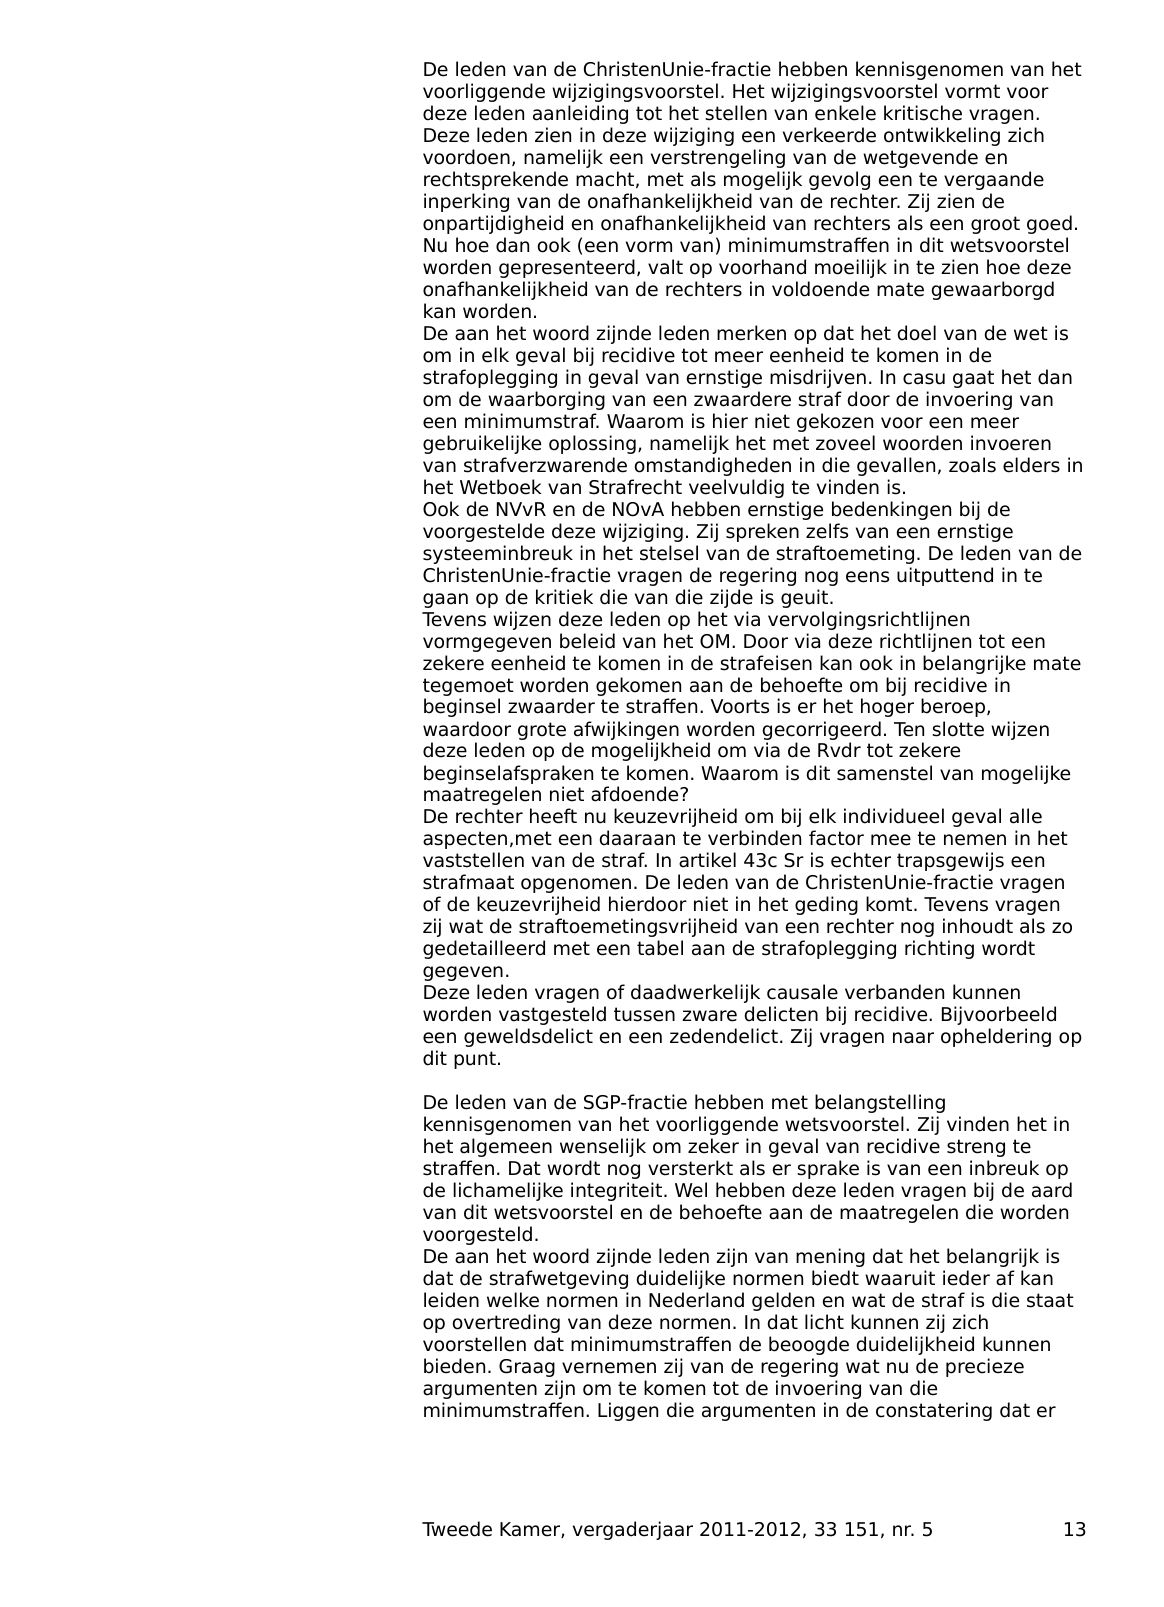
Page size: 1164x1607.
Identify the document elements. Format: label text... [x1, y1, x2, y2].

text De aan het woord zijnde leden merken op dat het doel van de wet is om in elk geval bij recidive tot meer eenheid te komen in de strafoplegging in geval van ernstige misdrijven. In casu gaat het dan om de waarborging van een zwaardere straf door de invoering van een minimumstraf. Waarom is hier niet gekozen voor een meer gebruikelijke oplossing, namelijk het met zoveel woorden invoeren van strafverzwarende omstandigheden in die gevallen, zoals elders in het Wetboek van Strafrecht veelvuldig te vinden is. [422, 323, 1087, 499]
text Deze leden vragen of daadwerkelijk causale verbanden kunnen worden vastgesteld tussen zware delicten bij recidive. Bijvoorbeeld een geweldsdelict en een zedendelict. Zij vragen naar opheldering op dit punt. [422, 982, 1087, 1070]
text Tevens wijzen deze leden op het via vervolgingsrichtlijnen vormgegeven beleid van het OM. Door via deze richtlijnen tot een zekere eenheid te komen in de strafeisen kan ook in belangrijke mate tegemoet worden gekomen aan de behoefte om bij recidive in beginsel zwaarder te straffen. Voorts is er het hoger beroep, waardoor grote afwijkingen worden gecorrigeerd. Ten slotte wijzen deze leden op de mogelijkheid om via de Rvdr tot zekere beginselafspraken te komen. Waarom is dit samenstel van mogelijke maatregelen niet afdoende? [422, 608, 1087, 806]
text De aan het woord zijnde leden zijn van mening dat het belangrijk is dat de strafwetgeving duidelijke normen biedt waaruit ieder af kan leiden welke normen in Nederland gelden en wat de straf is die staat op overtreding van deze normen. In dat licht kunnen zij zich voorstellen dat minimumstraffen de beoogde duidelijkheid kunnen bieden. Graag vernemen zij van de regering wat nu de precieze argumenten zijn om te komen tot de invoering van die minimumstraffen. Liggen die argumenten in de constatering dat er [422, 1246, 1087, 1422]
text Deze leden zien in deze wijziging een verkeerde ontwikkeling zich voordoen, namelijk een verstrengeling van de wetgevende en rechtsprekende macht, met als mogelijk gevolg een te vergaande inperking van de onafhankelijkheid van de rechter. Zij zien de onpartijdigheid en onafhankelijkheid van rechters als een groot goed. Nu hoe dan ook (een vorm van) minimumstraffen in dit wetsvoorstel worden gepresenteerd, valt op voorhand moeilijk in te zien hoe deze onafhankelijkheid van de rechters in voldoende mate gewaarborgd kan worden. [422, 125, 1087, 323]
text De rechter heeft nu keuzevrijheid om bij elk individueel geval alle aspecten,met een daaraan te verbinden factor mee te nemen in het vaststellen van de straf. In artikel 43c Sr is echter trapsgewijs een strafmaat opgenomen. De leden van de ChristenUnie-fractie vragen of de keuzevrijheid hierdoor niet in het geding komt. Tevens vragen zij wat de straftoemetingsvrijheid van een rechter nog inhoudt als zo gedetailleerd met een tabel aan de strafoplegging richting wordt gegeven. [422, 806, 1087, 982]
text De leden van de ChristenUnie-fractie hebben kennisgenomen van het voorliggende wijzigingsvoorstel. Het wijzigingsvoorstel vormt voor deze leden aanleiding tot het stellen van enkele kritische vragen. [422, 59, 1087, 125]
text Ook de NVvR en de NOvA hebben ernstige bedenkingen bij de voorgestelde deze wijziging. Zij spreken zelfs van een ernstige systeeminbreuk in het stelsel van de straftoemeting. De leden van de ChristenUnie-fractie vragen de regering nog eens uitputtend in te gaan op de kritiek die van die zijde is geuit. [422, 499, 1087, 608]
text De leden van de SGP-fractie hebben met belangstelling kennisgenomen van het voorliggende wetsvoorstel. Zij vinden het in het algemeen wenselijk om zeker in geval van recidive streng te straffen. Dat wordt nog versterkt als er sprake is van een inbreuk op de lichamelijke integriteit. Wel hebben deze leden vragen bij de aard van dit wetsvoorstel en de behoefte aan de maatregelen die worden voorgesteld. [422, 1092, 1087, 1246]
